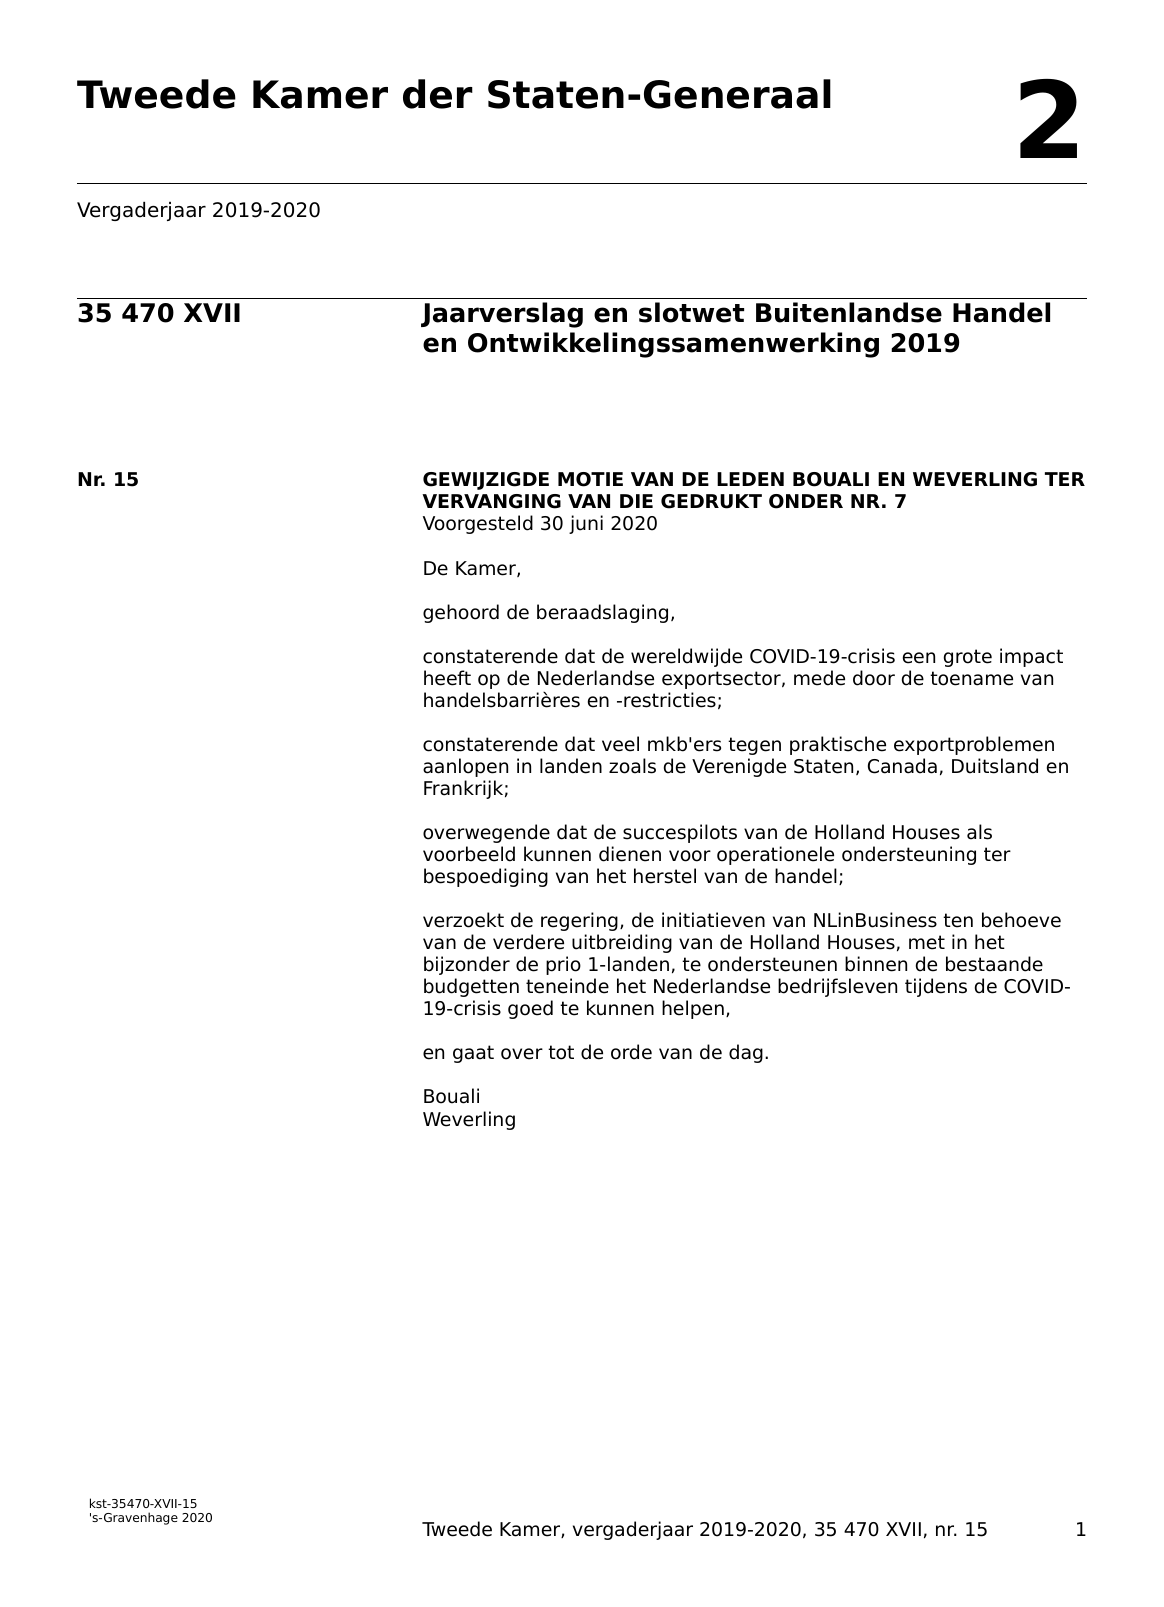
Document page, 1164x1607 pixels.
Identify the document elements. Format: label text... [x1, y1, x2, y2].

subtitle Nr. 15 GEWIJZIGDE MOTIE VAN DE LEDEN BOUALI EN WEVERLING TER VERVANGING VAN DIE GEDRUKT ONDER NR. 7 [77, 469, 1087, 513]
text De Kamer, [422, 557, 1087, 579]
text 's-Gravenhage 2020 [88, 1511, 323, 1525]
table_cell Vergaderjaar 2019-2020 [77, 184, 1087, 298]
text gehoord de beraadslaging, [422, 602, 1087, 624]
text Bouali [422, 1086, 1087, 1108]
text Voorgesteld 30 juni 2020 [422, 513, 1087, 535]
table_header Tweede Kamer der Staten-Generaal [77, 59, 886, 183]
text constaterende dat de wereldwijde COVID-19-crisis een grote impact heeft op de Nederlandse exportsector, mede door de toename van handelsbarrières en -restricties; [422, 646, 1087, 712]
text overwegende dat de succespilots van de Holland Houses als voorbeeld kunnen dienen voor operationele ondersteuning ter bespoediging van het herstel van de handel; [422, 822, 1087, 888]
subtitle 35 470 XVII Jaarverslag en slotwet Buitenlandse Handel en Ontwikkelingssamenwerking 2019 [77, 299, 1087, 358]
text verzoekt de regering, de initiatieven van NLinBusiness ten behoeve van de verdere uitbreiding van de Holland Houses, met in het bijzonder de prio 1-landen, te ondersteunen binnen de bestaande budgetten teneinde het Nederlandse bedrijfsleven tijdens de COVID-19-crisis goed te kunnen helpen, [422, 910, 1087, 1020]
text kst-35470-XVII-15 [88, 1497, 323, 1511]
table_header 2 [886, 59, 1087, 183]
text Weverling [422, 1108, 1087, 1130]
text en gaat over tot de orde van de dag. [422, 1042, 1087, 1064]
text constaterende dat veel mkb'ers tegen praktische exportproblemen aanlopen in landen zoals de Verenigde Staten, Canada, Duitsland en Frankrijk; [422, 734, 1087, 800]
